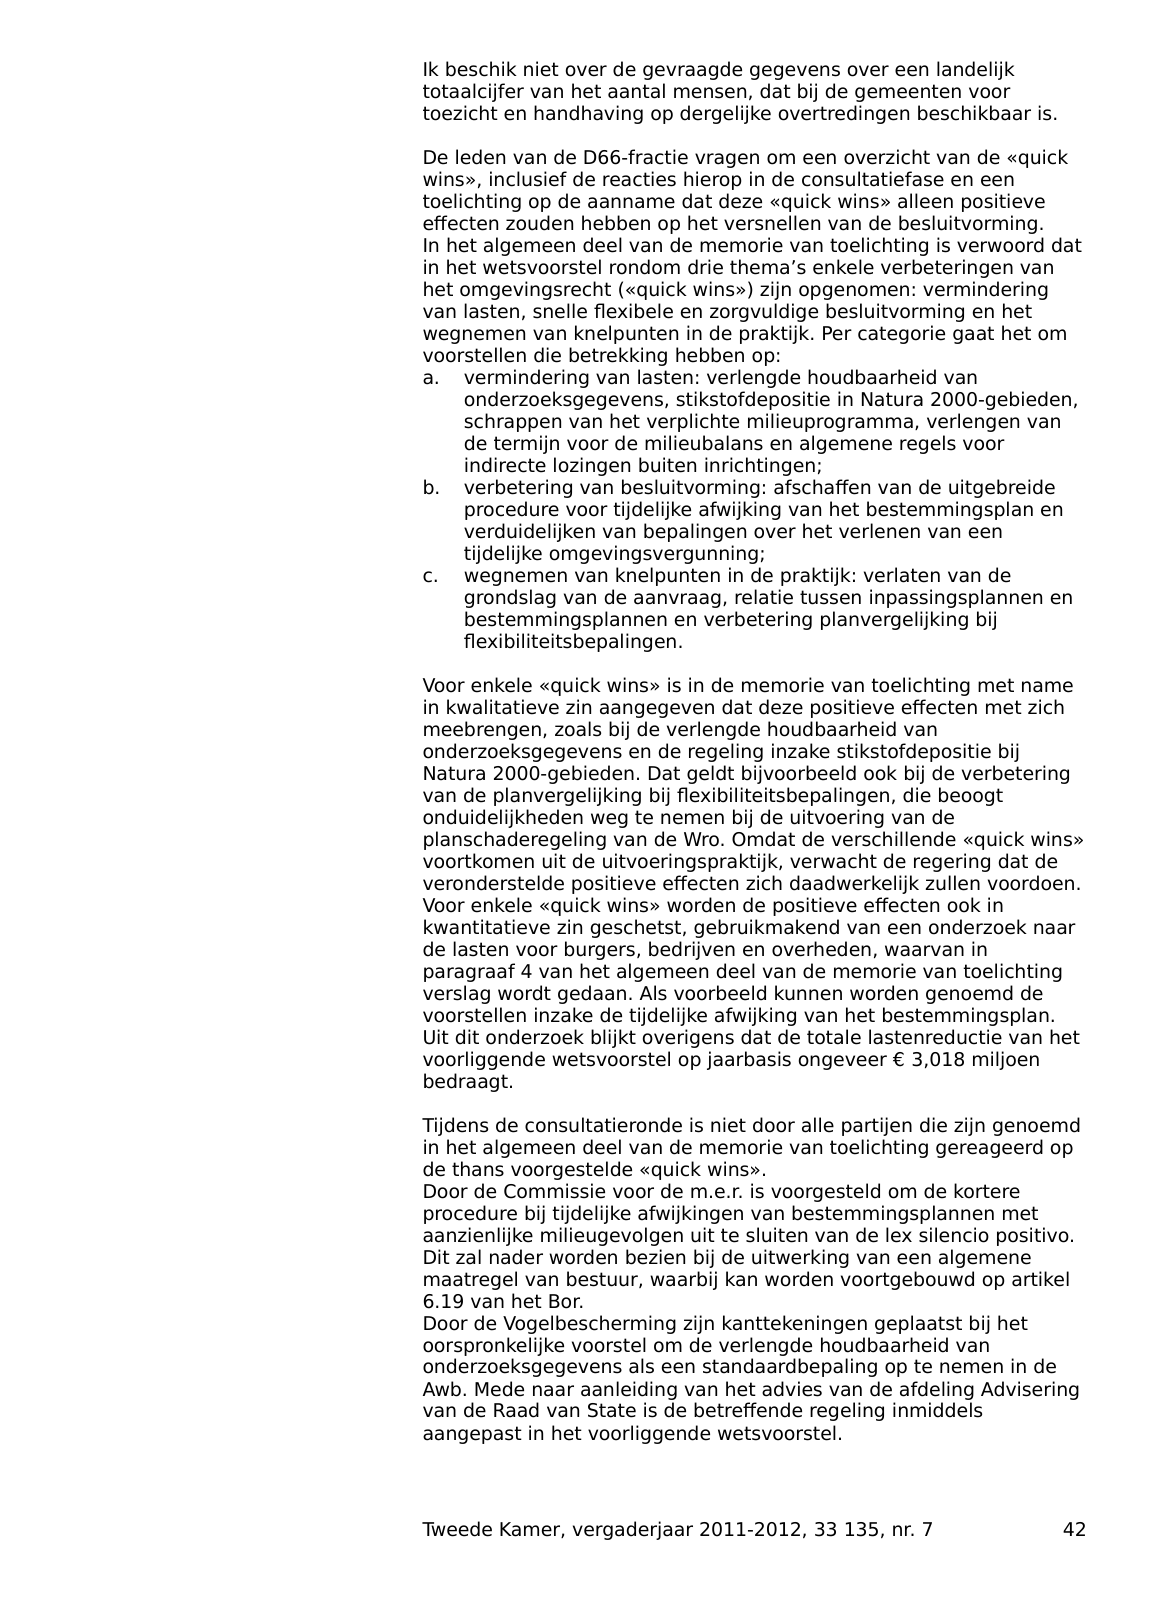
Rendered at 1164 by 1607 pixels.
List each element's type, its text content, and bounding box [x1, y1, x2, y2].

text De leden van de D66-fractie vragen om een overzicht van de «quick wins», inclusief de reacties hierop in de consultatiefase en een toelichting op de aanname dat deze «quick wins» alleen positieve effecten zouden hebben op het versnellen van de besluitvorming. [422, 147, 1087, 235]
text c. wegnemen van knelpunten in de praktijk: verlaten van de grondslag van de aanvraag, relatie tussen inpassingsplannen en bestemmingsplannen en verbetering planvergelijking bij flexibiliteitsbepalingen. [422, 565, 1087, 653]
text Voor enkele «quick wins» is in de memorie van toelichting met name in kwalitatieve zin aangegeven dat deze positieve effecten met zich meebrengen, zoals bij de verlengde houdbaarheid van onderzoeksgegevens en de regeling inzake stikstofdepositie bij Natura 2000-gebieden. Dat geldt bijvoorbeeld ook bij de verbetering van de planvergelijking bij flexibiliteitsbepalingen, die beoogt onduidelijkheden weg te nemen bij de uitvoering van de planschaderegeling van de Wro. Omdat de verschillende «quick wins» voortkomen uit de uitvoeringspraktijk, verwacht de regering dat de veronderstelde positieve effecten zich daadwerkelijk zullen voordoen. Voor enkele «quick wins» worden de positieve effecten ook in kwantitatieve zin geschetst, gebruikmakend van een onderzoek naar de lasten voor burgers, bedrijven en overheden, waarvan in paragraaf 4 van het algemeen deel van de memorie van toelichting verslag wordt gedaan. Als voorbeeld kunnen worden genoemd de voorstellen inzake de tijdelijke afwijking van het bestemmingsplan. Uit dit onderzoek blijkt overigens dat de totale lastenreductie van het voorliggende wetsvoorstel op jaarbasis ongeveer € 3,018 miljoen bedraagt. [422, 675, 1087, 1092]
text Ik beschik niet over de gevraagde gegevens over een landelijk totaalcijfer van het aantal mensen, dat bij de gemeenten voor toezicht en handhaving op dergelijke overtredingen beschikbaar is. [422, 59, 1087, 125]
text In het algemeen deel van de memorie van toelichting is verwoord dat in het wetsvoorstel rondom drie thema’s enkele verbeteringen van het omgevingsrecht («quick wins») zijn opgenomen: vermindering van lasten, snelle flexibele en zorgvuldige besluitvorming en het wegnemen van knelpunten in de praktijk. Per categorie gaat het om voorstellen die betrekking hebben op: [422, 235, 1087, 367]
text b. verbetering van besluitvorming: afschaffen van de uitgebreide procedure voor tijdelijke afwijking van het bestemmingsplan en verduidelijken van bepalingen over het verlenen van een tijdelijke omgevingsvergunning; [422, 477, 1087, 565]
text a. vermindering van lasten: verlengde houdbaarheid van onderzoeksgegevens, stikstofdepositie in Natura 2000-gebieden, schrappen van het verplichte milieuprogramma, verlengen van de termijn voor de milieubalans en algemene regels voor indirecte lozingen buiten inrichtingen; [422, 367, 1087, 477]
text Door de Vogelbescherming zijn kanttekeningen geplaatst bij het oorspronkelijke voorstel om de verlengde houdbaarheid van onderzoeksgegevens als een standaardbepaling op te nemen in de Awb. Mede naar aanleiding van het advies van de afdeling Advisering van de Raad van State is de betreffende regeling inmiddels aangepast in het voorliggende wetsvoorstel. [422, 1312, 1087, 1444]
text Door de Commissie voor de m.e.r. is voorgesteld om de kortere procedure bij tijdelijke afwijkingen van bestemmingsplannen met aanzienlijke milieugevolgen uit te sluiten van de lex silencio positivo. Dit zal nader worden bezien bij de uitwerking van een algemene maatregel van bestuur, waarbij kan worden voortgebouwd op artikel 6.19 van het Bor. [422, 1181, 1087, 1312]
text Tijdens de consultatieronde is niet door alle partijen die zijn genoemd in het algemeen deel van de memorie van toelichting gereageerd op de thans voorgestelde «quick wins». [422, 1115, 1087, 1181]
